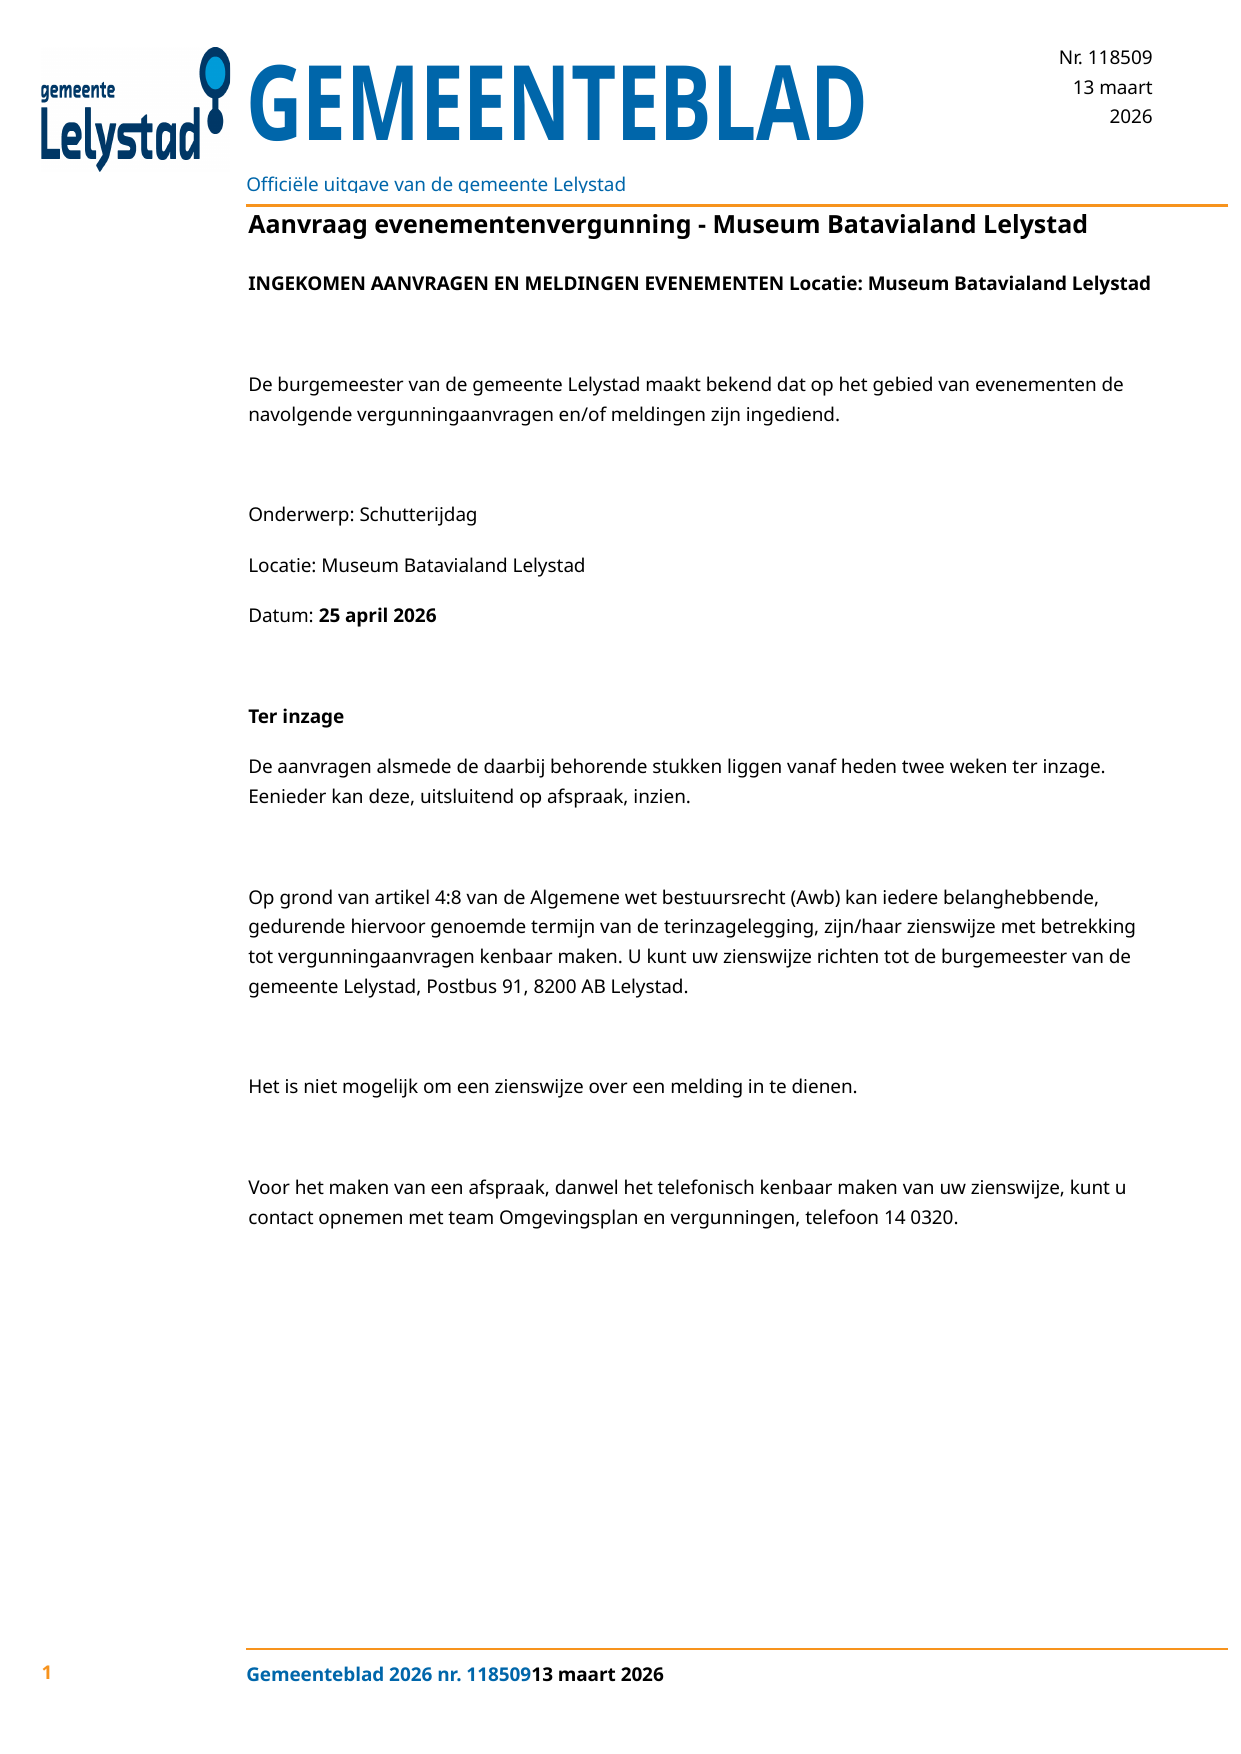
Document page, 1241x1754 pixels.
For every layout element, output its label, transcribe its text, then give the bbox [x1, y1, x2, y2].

text Onderwerp: Schutterijdag [248, 502, 1152, 527]
text Aanvraag evenementenvergunning - Museum Batavialand Lelystad [248, 207, 1152, 241]
text Datum: 25 april 2026 [248, 602, 1152, 628]
text Locatie: Museum Batavialand Lelystad [248, 552, 1152, 578]
text INGEKOMEN AANVRAGEN EN MELDINGEN EVENEMENTEN Locatie: Museum Batavialand Lelystad [248, 270, 1152, 296]
picture [41, 47, 231, 172]
text Ter inzage [248, 703, 1152, 729]
text De aanvragen alsmede de daarbij behorende stukken liggen vanaf heden twee weken ter inzage. Eenieder kan deze, uitsluitend op afspraak, inzien. [248, 754, 1152, 809]
text Voor het maken van een afspraak, danwel het telefonisch kenbaar maken van uw zienswijze, kunt u contact opnemen met team Omgevingsplan en vergunningen, telefoon 14 0320. [248, 1174, 1152, 1230]
text De burgemeester van de gemeente Lelystad maakt bekend dat op het gebied van evenementen de navolgende vergunningaanvragen en/of meldingen zijn ingediend. [248, 371, 1152, 426]
text Op grond van artikel 4:8 van de Algemene wet bestuursrecht (Awb) kan iedere belanghebbende, gedurende hiervoor genoemde termijn van de terinzagelegging, zijn/haar zienswijze met betrekking tot vergunningaanvragen kenbaar maken. U kunt uw zienswijze richten tot de burgemeester van de gemeente Lelystad, Postbus 91, 8200 AB Lelystad. [248, 884, 1152, 998]
text Het is niet mogelijk om een zienswijze over een melding in te dienen. [248, 1074, 1152, 1099]
